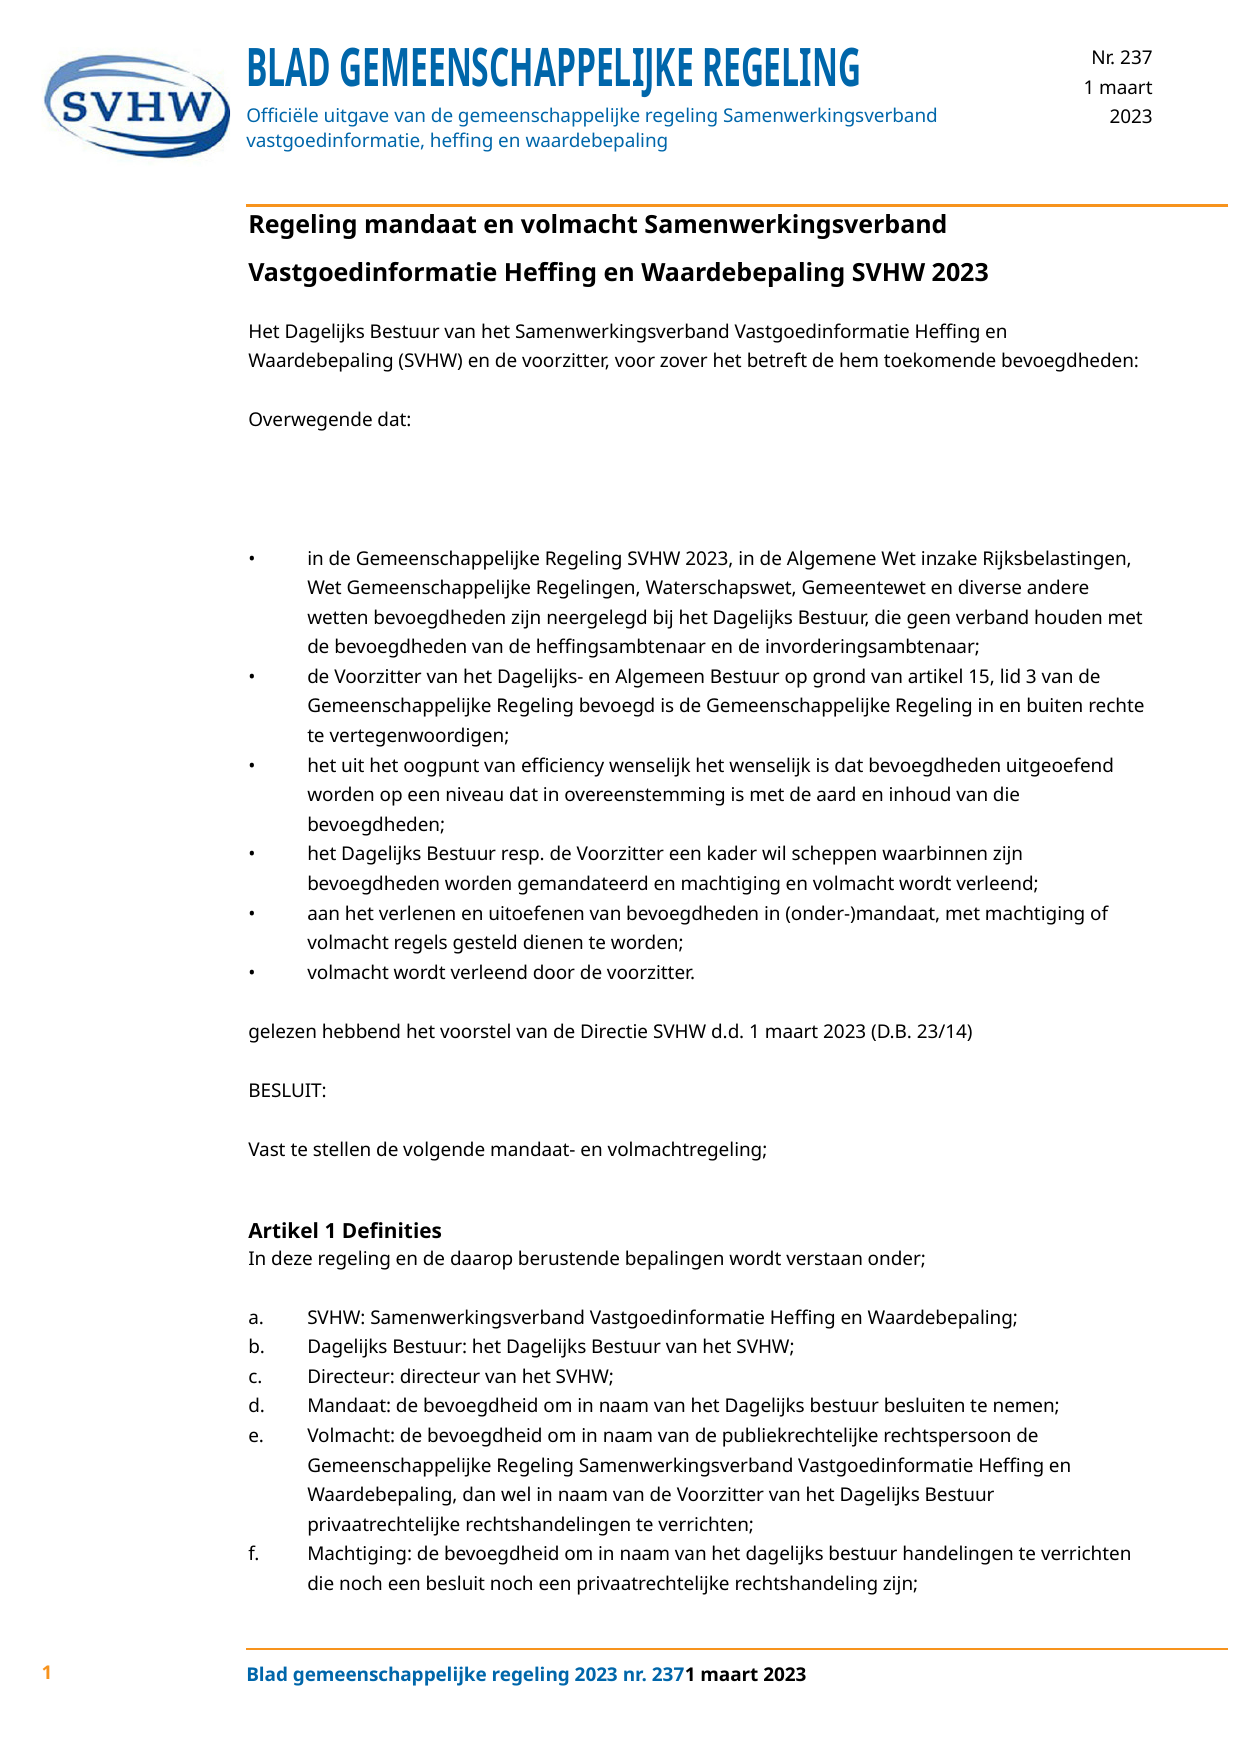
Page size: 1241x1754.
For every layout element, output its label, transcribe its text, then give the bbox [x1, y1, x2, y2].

list Volmacht: de bevoegdheid om in naam van de publiekrechtelijke rechtspersoon de Gemeenschappelijke Regeling Samenwerkingsverband Vastgoedinformatie Heffing en Waardebepaling, dan wel in naam van de Voorzitter van het Dagelijks Bestuur privaatrechtelijke rechtshandelingen te verrichten; [248, 1422, 1152, 1537]
text Overwegende dat: [248, 407, 1152, 432]
list Mandaat: de bevoegdheid om in naam van het Dagelijks bestuur besluiten te nemen; [248, 1393, 1152, 1418]
list SVHW: Samenwerkingsverband Vastgoedinformatie Heffing en Waardebepaling; [248, 1304, 1152, 1330]
list volmacht wordt verleend door de voorzitter. [248, 959, 1152, 984]
text gelezen hebbend het voorstel van de Directie SVHW d.d. 1 maart 2023 (D.B. 23/14) [248, 1018, 1152, 1044]
list Machtiging: de bevoegdheid om in naam van het dagelijks bestuur handelingen te verrichten die noch een besluit noch een privaatrechtelijke rechtshandeling zijn; [248, 1541, 1152, 1596]
text Artikel 1 Definities [248, 1216, 1152, 1245]
list in de Gemeenschappelijke Regeling SVHW 2023, in de Algemene Wet inzake Rijksbelastingen, Wet Gemeenschappelijke Regelingen, Waterschapswet, Gemeentewet en diverse andere wetten bevoegdheden zijn neergelegd bij het Dagelijks Bestuur, die geen verband houden met de bevoegdheden van de heffingsambtenaar en de invorderingsambtenaar; [248, 545, 1152, 659]
picture [41, 47, 231, 172]
text In deze regeling en de daarop berustende bepalingen wordt verstaan onder; [248, 1245, 1152, 1271]
text BESLUIT: [248, 1077, 1152, 1103]
list aan het verlenen en uitoefenen van bevoegdheden in (onder-)mandaat, met machtiging of volmacht regels gesteld dienen te worden; [248, 900, 1152, 955]
list Dagelijks Bestuur: het Dagelijks Bestuur van het SVHW; [248, 1333, 1152, 1359]
list het uit het oogpunt van efficiency wenselijk het wenselijk is dat bevoegdheden uitgeoefend worden op een niveau dat in overeenstemming is met de aard en inhoud van die bevoegdheden; [248, 752, 1152, 837]
text Regeling mandaat en volmacht Samenwerkingsverband Vastgoedinformatie Heffing en Waardebepaling SVHW 2023 [248, 207, 1152, 288]
text Vast te stellen de volgende mandaat- en volmachtregeling; [248, 1136, 1152, 1162]
list de Voorzitter van het Dagelijks- en Algemeen Bestuur op grond van artikel 15, lid 3 van de Gemeenschappelijke Regeling bevoegd is de Gemeenschappelijke Regeling in en buiten rechte te vertegenwoordigen; [248, 663, 1152, 748]
list Directeur: directeur van het SVHW; [248, 1363, 1152, 1389]
list het Dagelijks Bestuur resp. de Voorzitter een kader wil scheppen waarbinnen zijn bevoegdheden worden gemandateerd en machtiging en volmacht wordt verleend; [248, 841, 1152, 896]
text Het Dagelijks Bestuur van het Samenwerkingsverband Vastgoedinformatie Heffing en Waardebepaling (SVHW) en de voorzitter, voor zover het betreft de hem toekomende bevoegdheden: [248, 318, 1152, 373]
